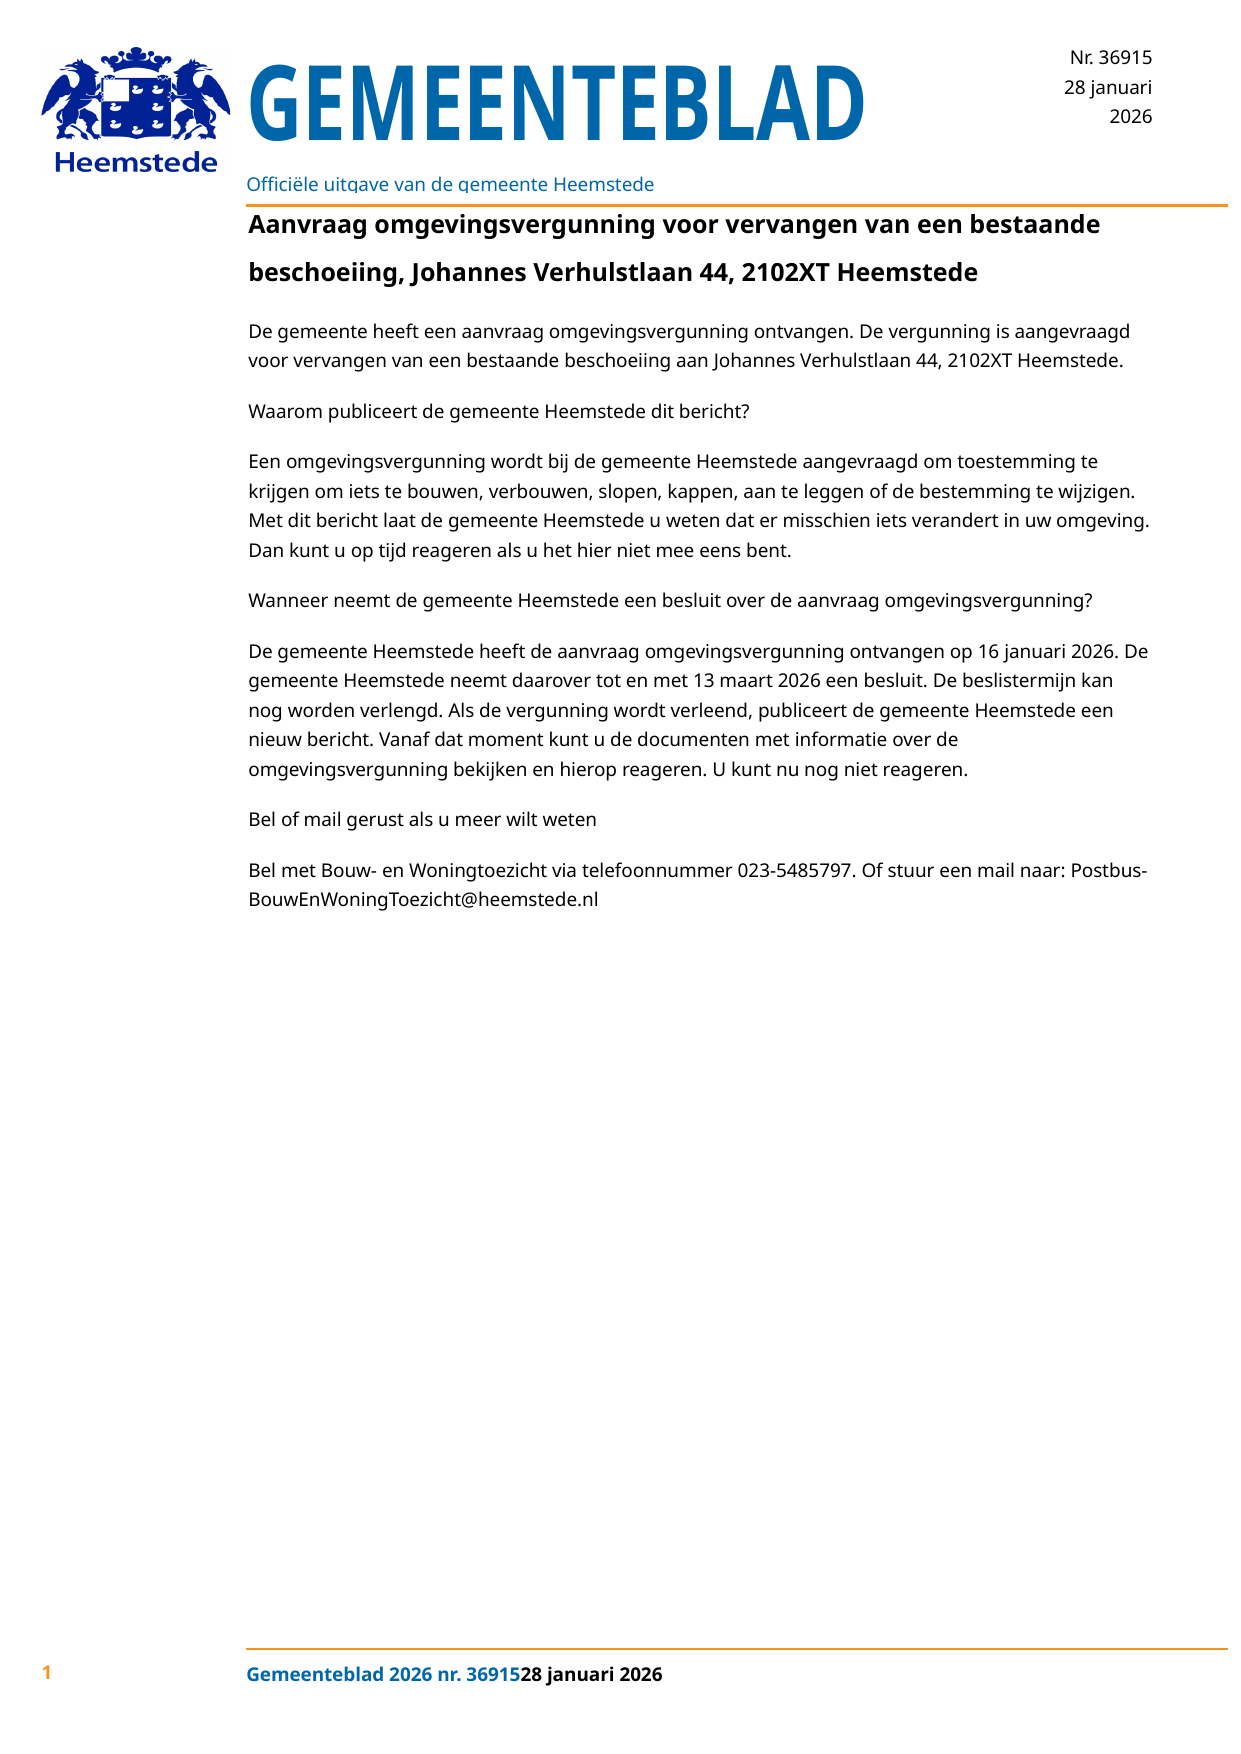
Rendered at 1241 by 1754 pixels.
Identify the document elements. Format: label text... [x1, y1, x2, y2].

text Bel of mail gerust als u meer wilt weten [248, 807, 1152, 832]
text Wanneer neemt de gemeente Heemstede een besluit over de aanvraag omgevingsvergunning? [248, 587, 1152, 613]
text Aanvraag omgevingsvergunning voor vervangen van een bestaande beschoeiing, Johannes Verhulstlaan 44, 2102XT Heemstede [248, 207, 1152, 288]
text Bel met Bouw- en Woningtoezicht via telefoonnummer 023-5485797. Of stuur een mail naar: Postbus-BouwEnWoningToezicht@heemstede.nl [248, 857, 1152, 912]
text Waarom publiceert de gemeente Heemstede dit bericht? [248, 398, 1152, 424]
text De gemeente heeft een aanvraag omgevingsvergunning ontvangen. De vergunning is aangevraagd voor vervangen van een bestaande beschoeiing aan Johannes Verhulstlaan 44, 2102XT Heemstede. [248, 318, 1152, 373]
text De gemeente Heemstede heeft de aanvraag omgevingsvergunning ontvangen op 16 januari 2026. De gemeente Heemstede neemt daarover tot en met 13 maart 2026 een besluit. De beslistermijn kan nog worden verlengd. Als de vergunning wordt verleend, publiceert de gemeente Heemstede een nieuw bericht. Vanaf dat moment kunt u de documenten met informatie over de omgevingsvergunning bekijken en hierop reageren. U kunt nu nog niet reageren. [248, 638, 1152, 782]
text Een omgevingsvergunning wordt bij de gemeente Heemstede aangevraagd om toestemming te krijgen om iets te bouwen, verbouwen, slopen, kappen, aan te leggen of de bestemming te wijzigen. Met dit bericht laat de gemeente Heemstede u weten dat er misschien iets verandert in uw omgeving. Dan kunt u op tijd reageren als u het hier niet mee eens bent. [248, 448, 1152, 563]
picture [41, 47, 231, 172]
